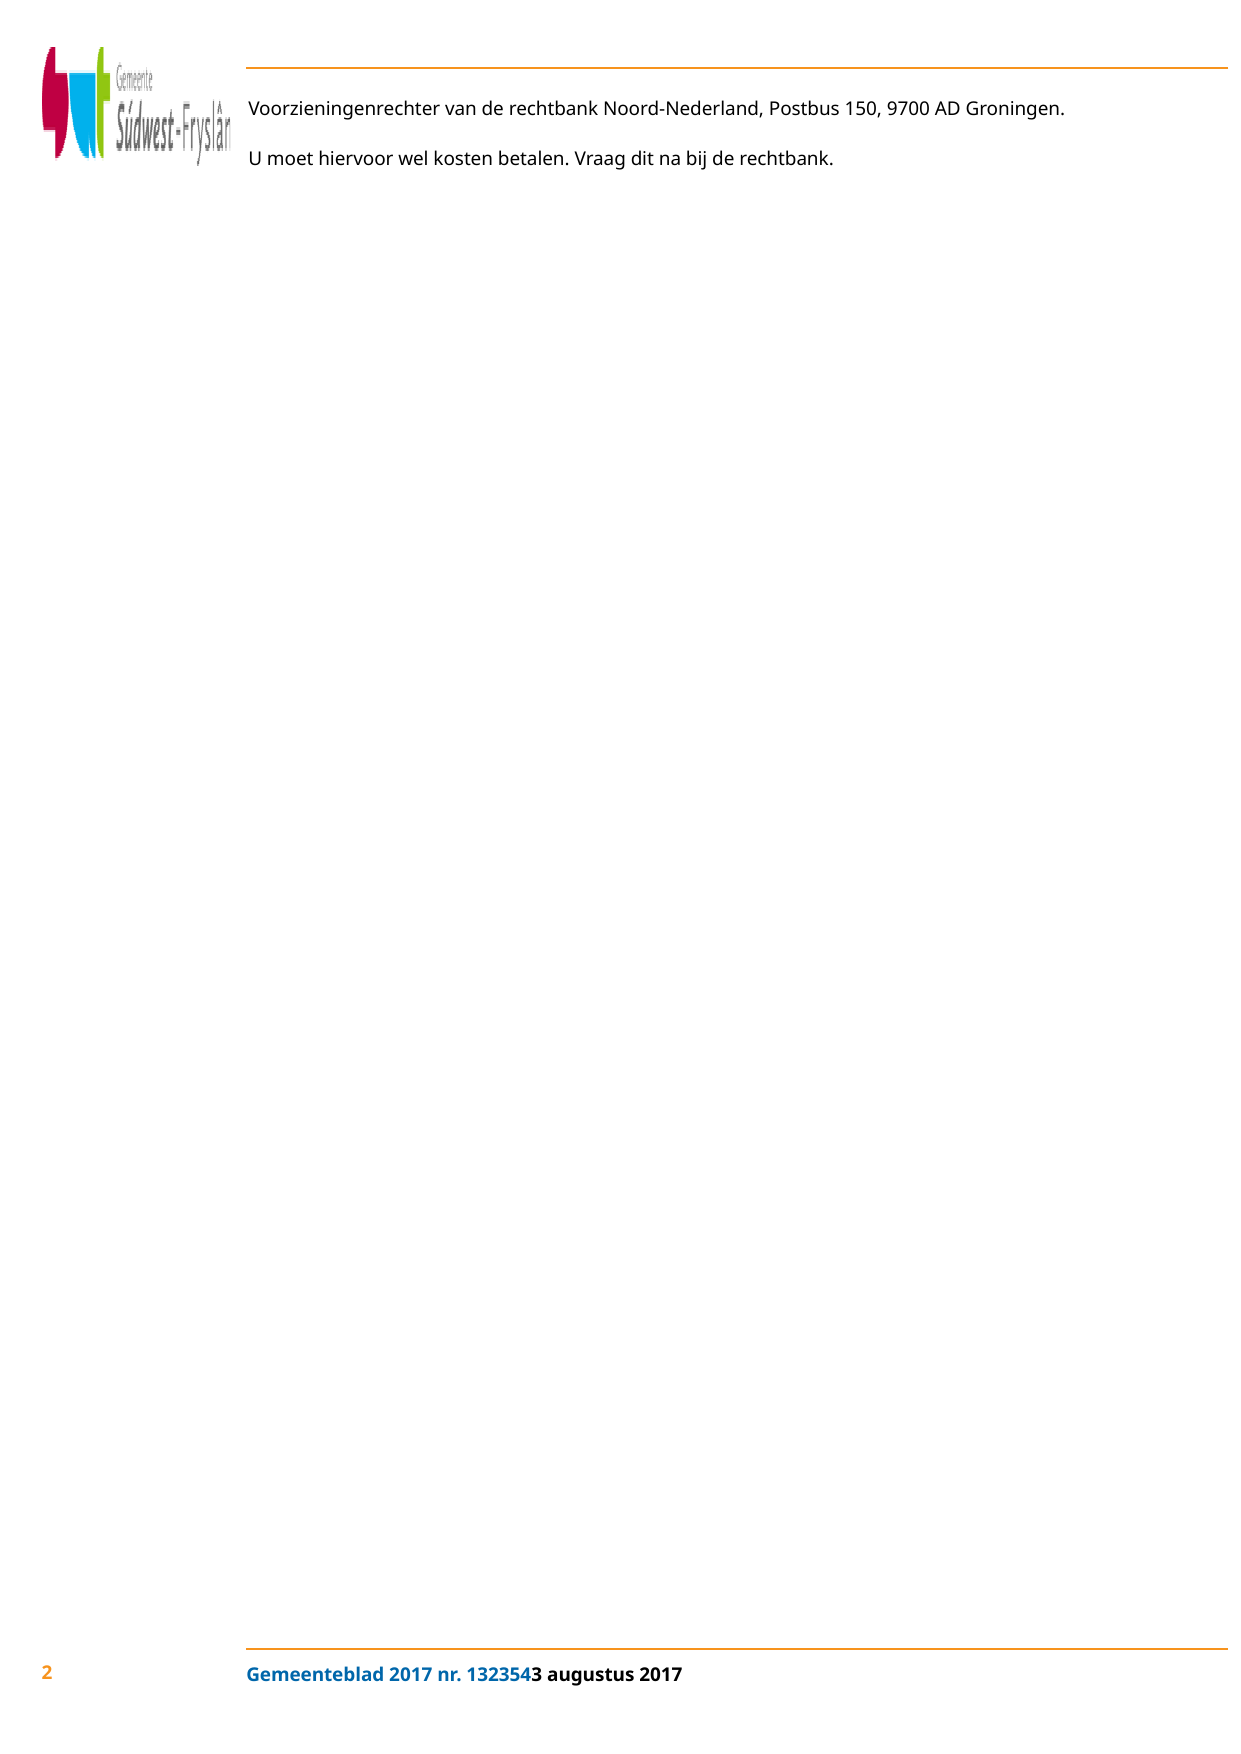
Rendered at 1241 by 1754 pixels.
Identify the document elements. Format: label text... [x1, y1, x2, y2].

picture [41, 47, 231, 172]
text Voorzieningenrechter van de rechtbank Noord-Nederland, Postbus 150, 9700 AD Groningen. [248, 95, 1152, 121]
text U moet hiervoor wel kosten betalen. Vraag dit na bij de rechtbank. [248, 145, 1152, 171]
